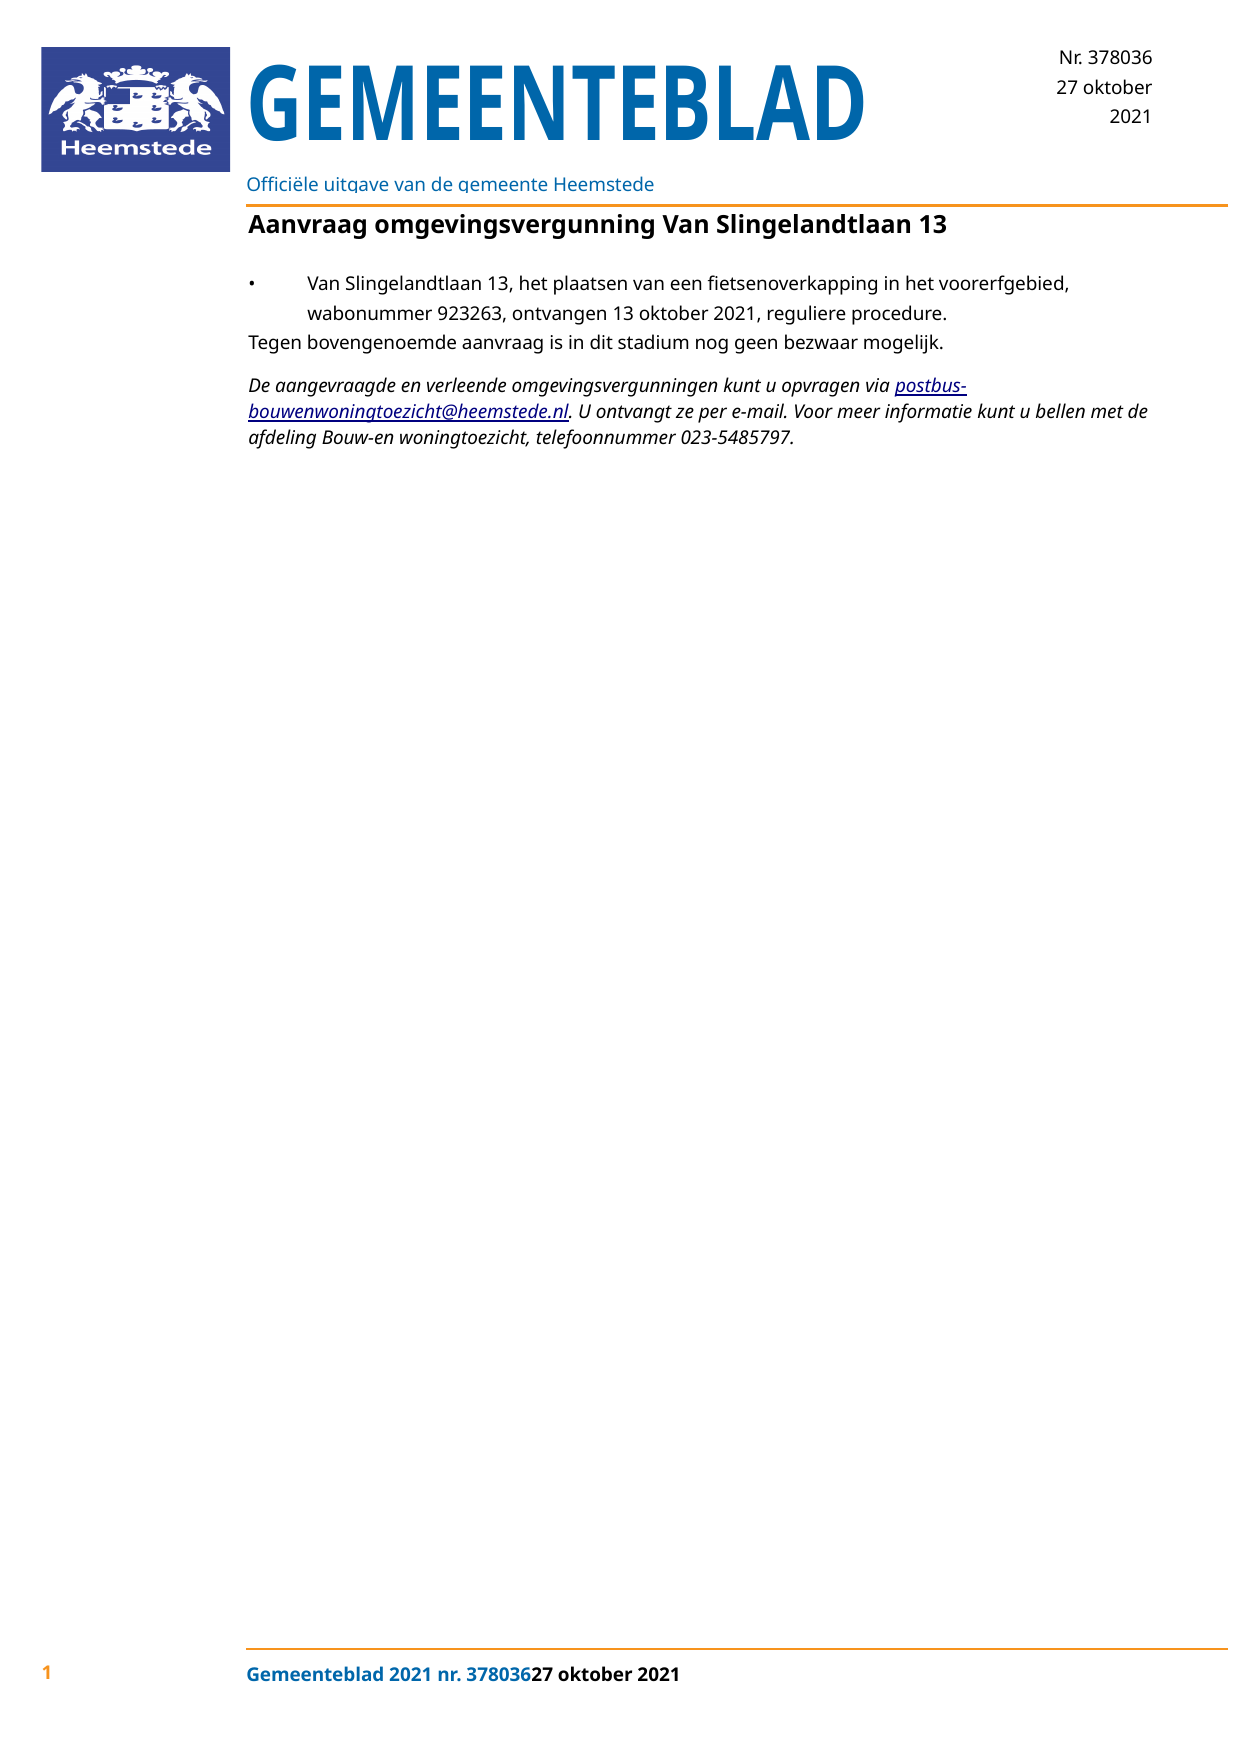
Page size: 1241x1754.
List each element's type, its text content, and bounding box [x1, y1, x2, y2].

text Aanvraag omgevingsvergunning Van Slingelandtlaan 13 [248, 207, 1152, 241]
text De aangevraagde en verleende omgevingsvergunningen kunt u opvragen via postbus-bouwenwoningtoezicht@heemstede.nl. U ontvangt ze per e-mail. Voor meer informatie kunt u bellen met de afdeling Bouw-en woningtoezicht, telefoonnummer 023-5485797. [248, 373, 1152, 450]
text Tegen bovengenoemde aanvraag is in dit stadium nog geen bezwaar mogelijk. [248, 329, 1152, 355]
picture [41, 47, 231, 172]
list Van Slingelandtlaan 13, het plaatsen van een fietsenoverkapping in het voorerfgebied, wabonummer 923263, ontvangen 13 oktober 2021, reguliere procedure. [248, 270, 1152, 326]
